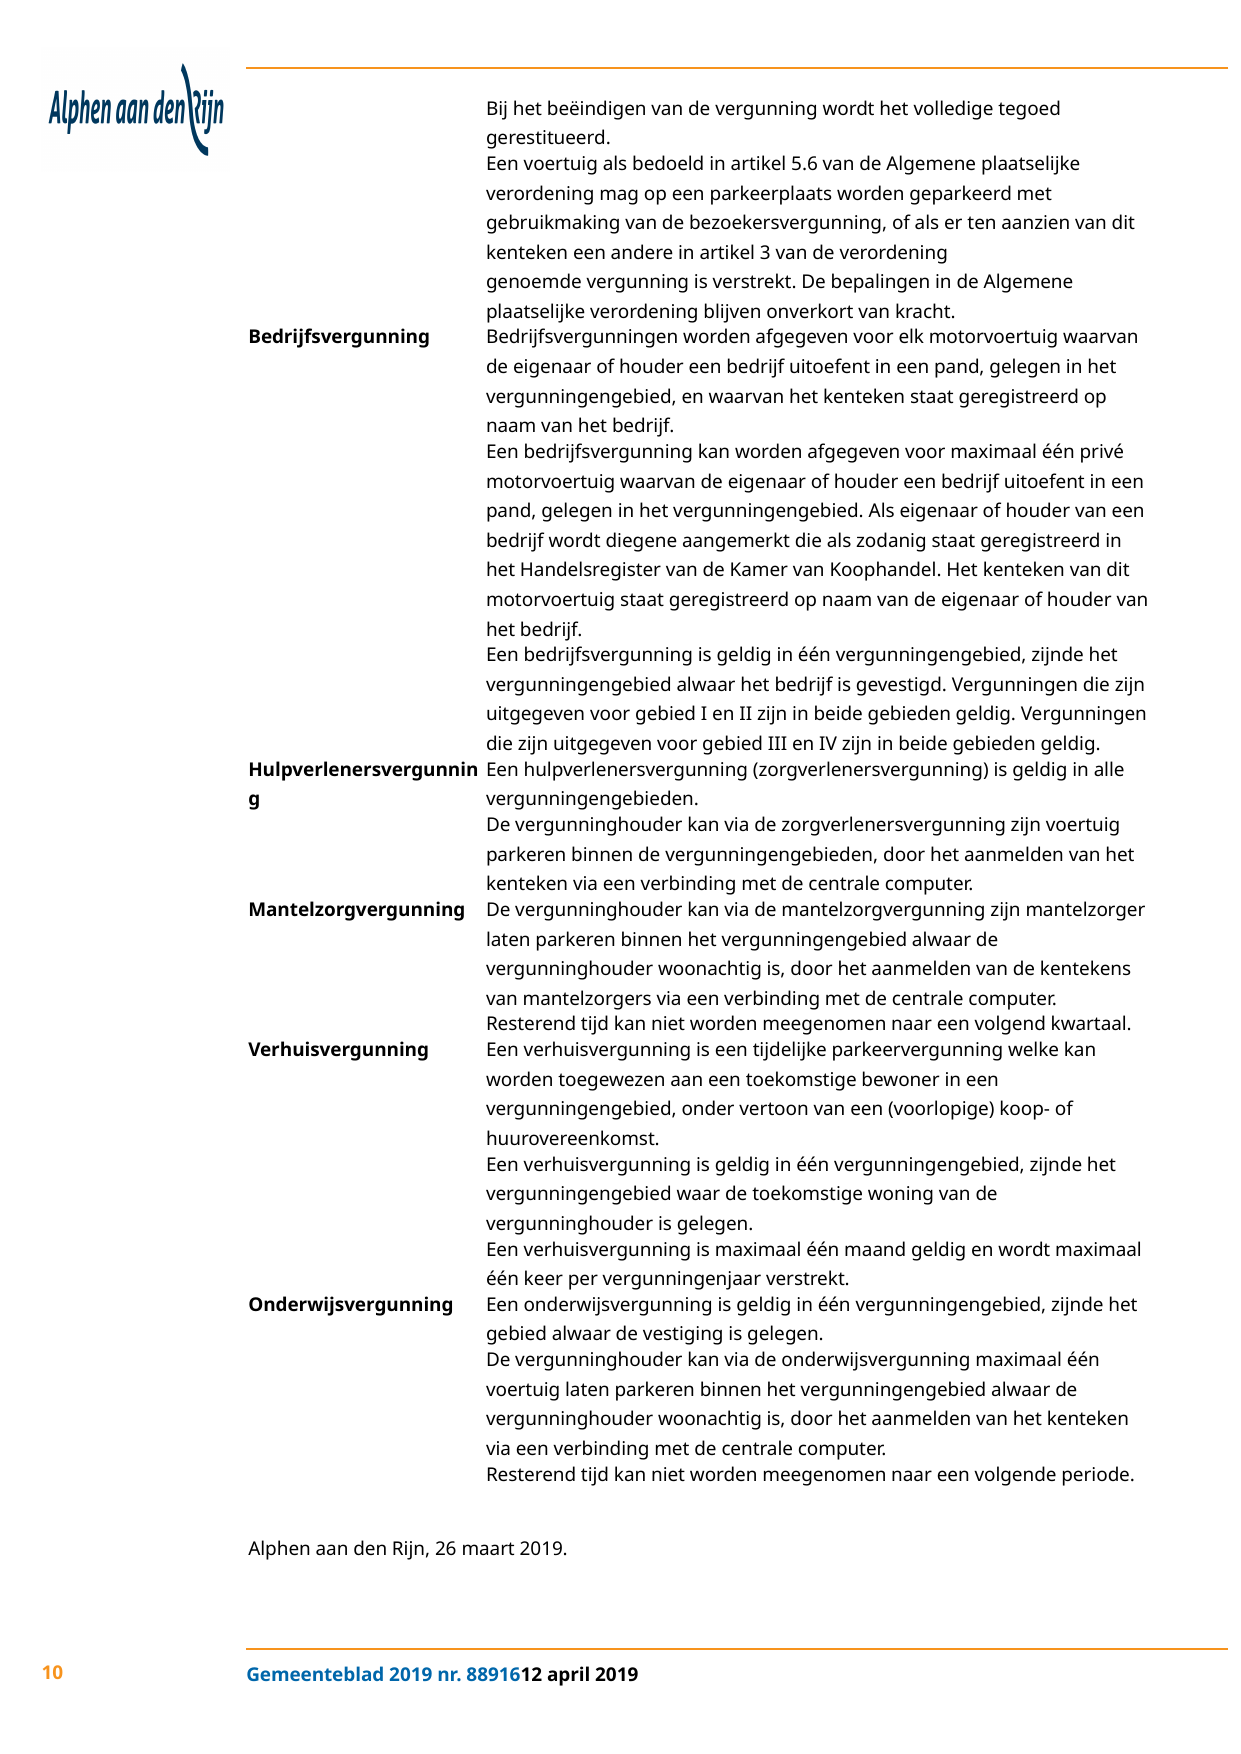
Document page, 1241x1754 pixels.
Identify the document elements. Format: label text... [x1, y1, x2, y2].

table_cell Een onderwijsvergunning is geldig in één vergunningengebied, zijnde het gebied alwaar de vestiging is gelegen. [486, 1291, 1152, 1346]
text Alphen aan den Rijn, 26 maart 2019. [248, 1535, 1152, 1561]
table_cell [248, 811, 486, 896]
table_cell Resterend tijd kan niet worden meegenomen naar een volgend kwartaal. [486, 1011, 1152, 1036]
table_cell Verhuisvergunning [248, 1036, 486, 1151]
table_cell Bedrijfsvergunningen worden afgegeven voor elk motorvoertuig waarvan de eigenaar of houder een bedrijf uitoefent in een pand, gelegen in het vergunningengebied, en waarvan het kenteken staat geregistreerd op naam van het bedrijf. [486, 324, 1152, 438]
table_cell Bedrijfsvergunning [248, 324, 486, 438]
table_cell [248, 1461, 486, 1487]
table_cell Een bedrijfsvergunning kan worden afgegeven voor maximaal één privé motorvoertuig waarvan de eigenaar of houder een bedrijf uitoefent in een pand, gelegen in het vergunningengebied. Als eigenaar of houder van een bedrijf wordt diegene aangemerkt die als zodanig staat geregistreerd in het Handelsregister van de Kamer van Koophandel. Het kenteken van dit motorvoertuig staat geregistreerd op naam van de eigenaar of houder van het bedrijf. [486, 438, 1152, 641]
table_cell De vergunninghouder kan via de zorgverlenersvergunning zijn voertuig parkeren binnen de vergunningengebieden, door het aanmelden van het kenteken via een verbinding met de centrale computer. [486, 811, 1152, 896]
table_cell Bij het beëindigen van de vergunning wordt het volledige tegoed gerestitueerd. [486, 95, 1152, 150]
table_cell [248, 641, 486, 756]
table_cell Een voertuig als bedoeld in artikel 5.6 van de Algemene plaatselijke verordening mag op een parkeerplaats worden geparkeerd met gebruikmaking van de bezoekersvergunning, of als er ten aanzien van dit kenteken een andere in artikel 3 van de verordening genoemde vergunning is verstrekt. De bepalingen in de Algemene plaatselijke verordening blijven onverkort van kracht. [486, 150, 1152, 324]
table_cell Resterend tijd kan niet worden meegenomen naar een volgende periode. [486, 1461, 1152, 1487]
table_cell Een verhuisvergunning is maximaal één maand geldig en wordt maximaal één keer per vergunningenjaar verstrekt. [486, 1236, 1152, 1291]
table_cell [248, 438, 486, 641]
table_cell [248, 1346, 486, 1461]
table_cell Hulpverlenersvergunning [248, 756, 486, 811]
table_cell [248, 95, 486, 150]
table_cell De vergunninghouder kan via de mantelzorgvergunning zijn mantelzorger laten parkeren binnen het vergunningengebied alwaar de vergunninghouder woonachtig is, door het aanmelden van de kentekens van mantelzorgers via een verbinding met de centrale computer. [486, 896, 1152, 1011]
picture [41, 47, 231, 172]
table_cell Mantelzorgvergunning [248, 896, 486, 1011]
table_cell [248, 1236, 486, 1291]
table_cell [248, 1151, 486, 1236]
table_cell [248, 1011, 486, 1036]
table_cell Een hulpverlenersvergunning (zorgverlenersvergunning) is geldig in alle vergunningengebieden. [486, 756, 1152, 811]
table_cell Onderwijsvergunning [248, 1291, 486, 1346]
table_cell Een verhuisvergunning is geldig in één vergunningengebied, zijnde het vergunningengebied waar de toekomstige woning van de vergunninghouder is gelegen. [486, 1151, 1152, 1236]
table_cell De vergunninghouder kan via de onderwijsvergunning maximaal één voertuig laten parkeren binnen het vergunningengebied alwaar de vergunninghouder woonachtig is, door het aanmelden van het kenteken via een verbinding met de centrale computer. [486, 1346, 1152, 1461]
table_cell [248, 150, 486, 324]
table_cell Een verhuisvergunning is een tijdelijke parkeervergunning welke kan worden toegewezen aan een toekomstige bewoner in een vergunningengebied, onder vertoon van een (voorlopige) koop- of huurovereenkomst. [486, 1036, 1152, 1151]
table_cell Een bedrijfsvergunning is geldig in één vergunningengebied, zijnde het vergunningengebied alwaar het bedrijf is gevestigd. Vergunningen die zijn uitgegeven voor gebied I en II zijn in beide gebieden geldig. Vergunningen die zijn uitgegeven voor gebied III en IV zijn in beide gebieden geldig. [486, 641, 1152, 756]
